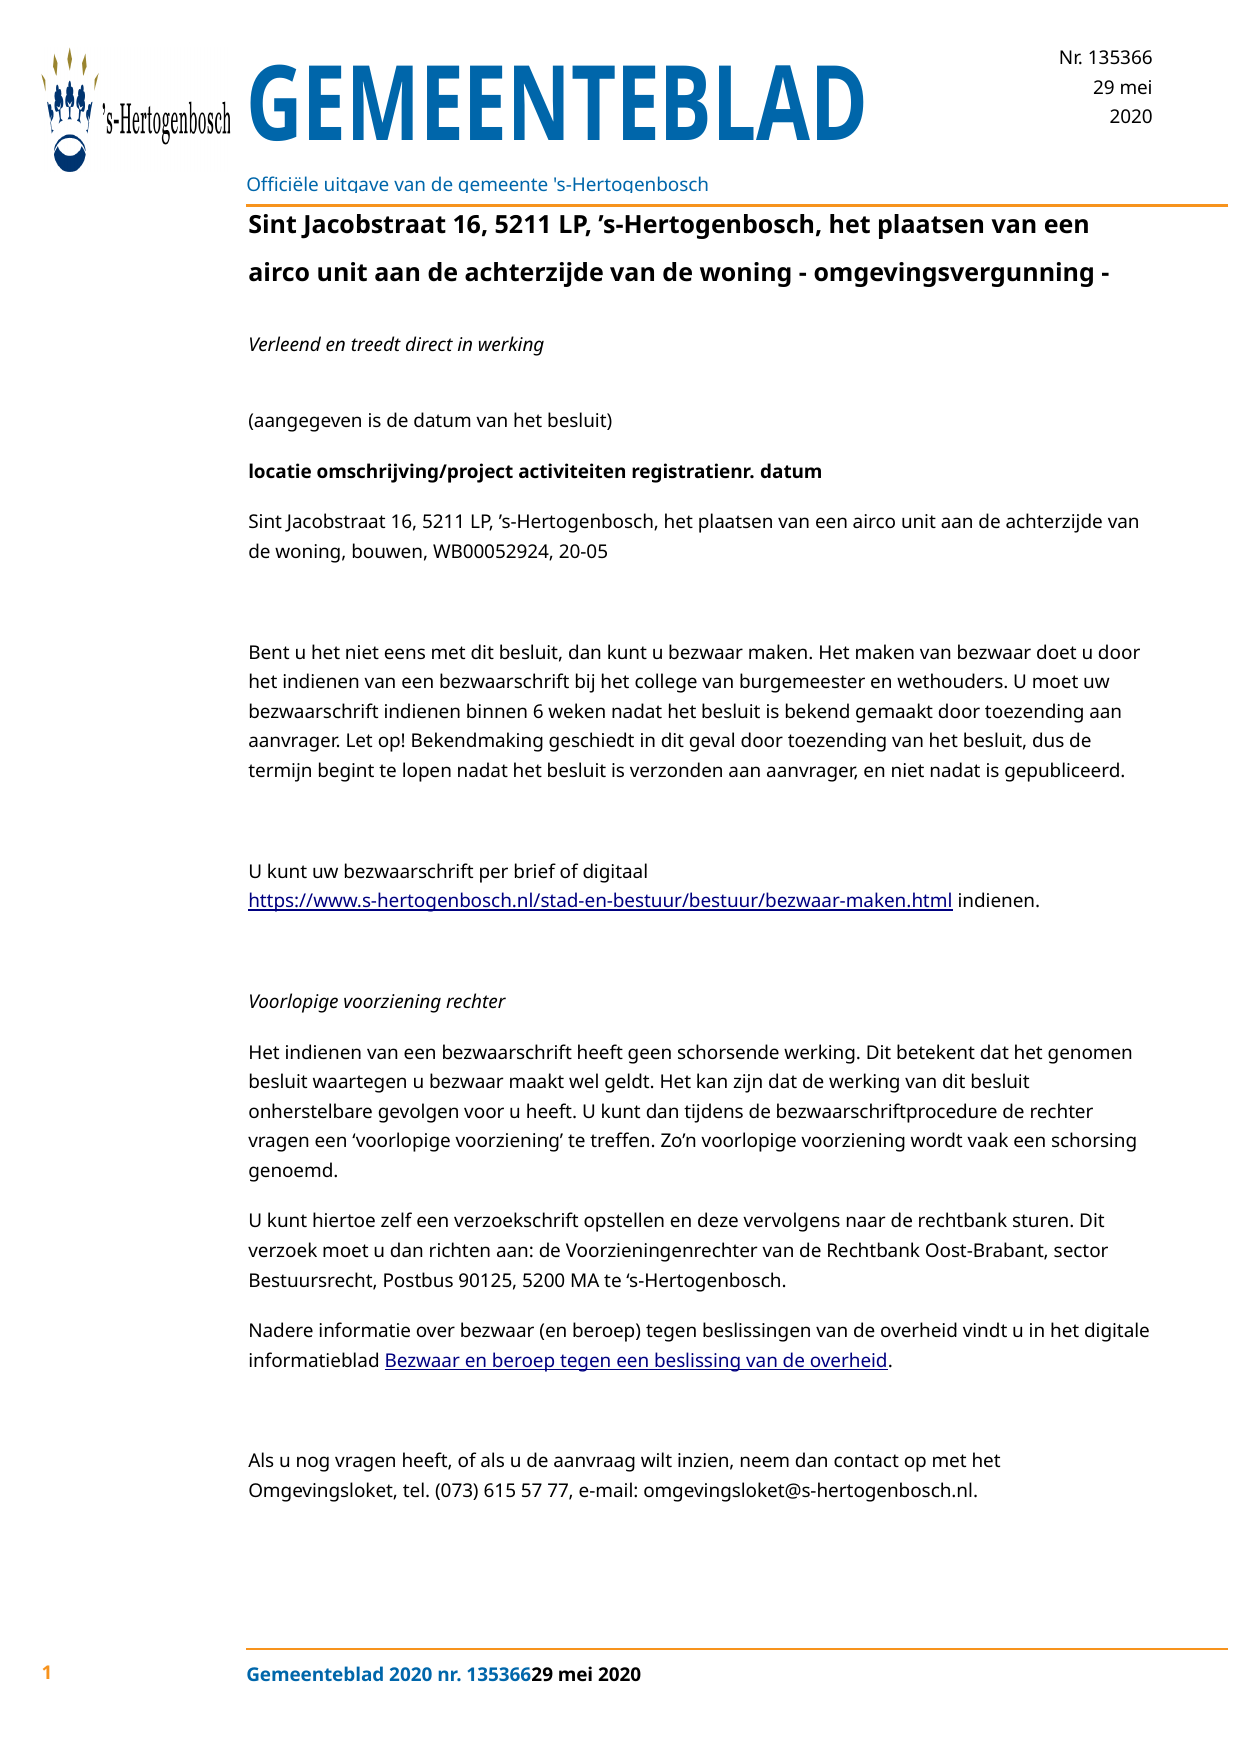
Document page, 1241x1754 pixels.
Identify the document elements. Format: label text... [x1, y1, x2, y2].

text Voorlopige voorziening rechter [248, 988, 1152, 1014]
text Het indienen van een bezwaarschrift heeft geen schorsende werking. Dit betekent dat het genomen besluit waartegen u bezwaar maakt wel geldt. Het kan zijn dat de werking van dit besluit onherstelbare gevolgen voor u heeft. U kunt dan tijdens de bezwaarschriftprocedure de rechter vragen een ‘voorlopige voorziening’ te treffen. Zo’n voorlopige voorziening wordt vaak een schorsing genoemd. [248, 1039, 1152, 1183]
text Sint Jacobstraat 16, 5211 LP, ’s-Hertogenbosch, het plaatsen van een airco unit aan de achterzijde van de woning, bouwen, WB00052924, 20-05 [248, 508, 1152, 564]
text Bent u het niet eens met dit besluit, dan kunt u bezwaar maken. Het maken van bezwaar doet u door het indienen van een bezwaarschrift bij het college van burgemeester en wethouders. U moet uw bezwaarschrift indienen binnen 6 weken nadat het besluit is bekend gemaakt door toezending aan aanvrager. Let op! Bekendmaking geschiedt in dit geval door toezending van het besluit, dus de termijn begint te lopen nadat het besluit is verzonden aan aanvrager, en niet nadat is gepubliceerd. [248, 639, 1152, 783]
text Als u nog vragen heeft, of als u de aanvraag wilt inzien, neem dan contact op met het Omgevingsloket, tel. (073) 615 57 77, e-mail: omgevingsloket@s-hertogenbosch.nl. [248, 1448, 1152, 1503]
text Sint Jacobstraat 16, 5211 LP, ’s-Hertogenbosch, het plaatsen van een airco unit aan de achterzijde van de woning - omgevingsvergunning - [248, 207, 1152, 288]
text Verleend en treedt direct in werking [248, 331, 1152, 357]
text U kunt hiertoe zelf een verzoekschrift opstellen en deze vervolgens naar de rechtbank sturen. Dit verzoek moet u dan richten aan: de Voorzieningenrechter van de Rechtbank Oost-Brabant, sector Bestuursrecht, Postbus 90125, 5200 MA te ‘s-Hertogenbosch. [248, 1208, 1152, 1292]
picture [41, 47, 231, 172]
text locatie omschrijving/project activiteiten registratienr. datum [248, 458, 1152, 484]
text (aangegeven is de datum van het besluit) [248, 408, 1152, 433]
text Nadere informatie over bezwaar (en beroep) tegen beslissingen van de overheid vindt u in het digitale informatieblad Bezwaar en beroep tegen een beslissing van de overheid. [248, 1317, 1152, 1372]
text U kunt uw bezwaarschrift per brief of digitaal https://www.s-hertogenbosch.nl/stad-en-bestuur/bestuur/bezwaar-maken.html indienen. [248, 858, 1152, 913]
